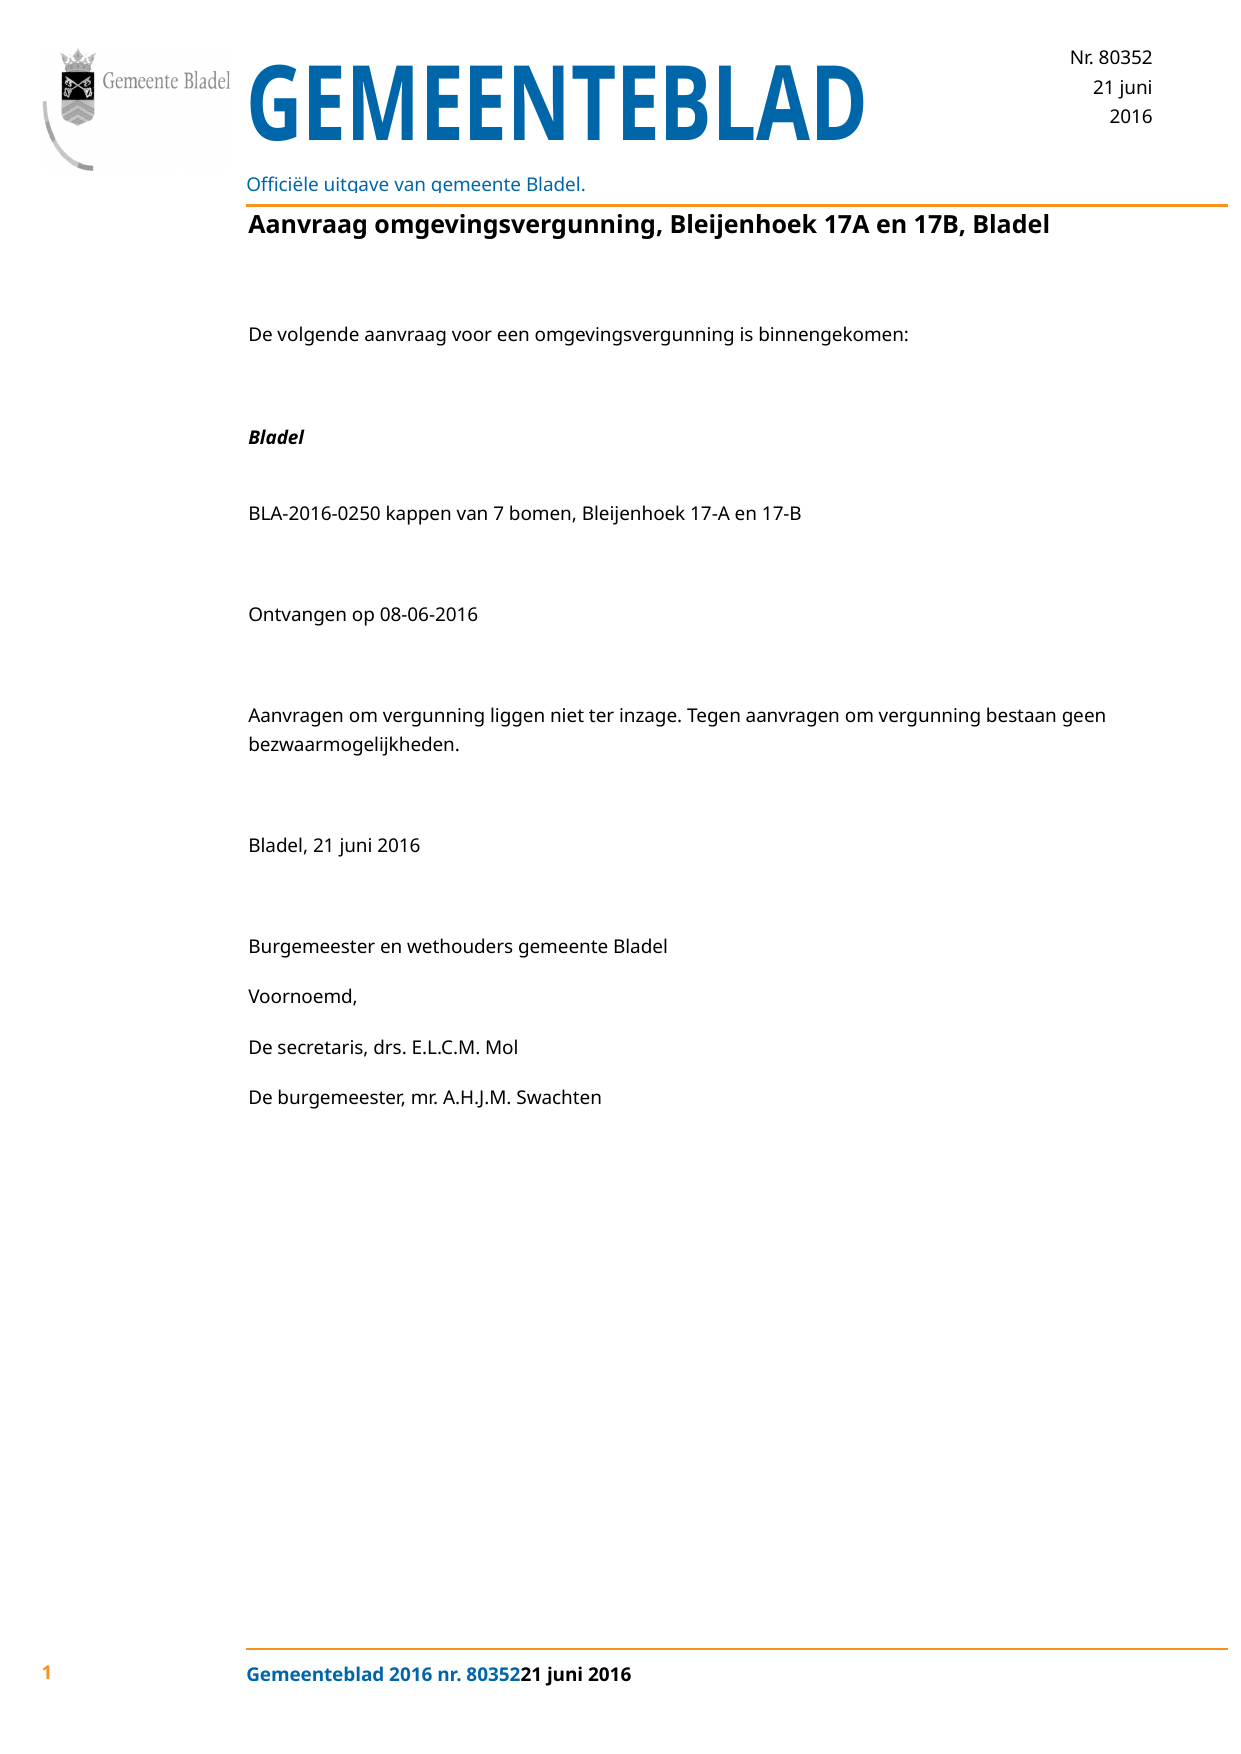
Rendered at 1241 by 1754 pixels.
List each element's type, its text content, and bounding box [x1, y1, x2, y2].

text De secretaris, drs. E.L.C.M. Mol [248, 1034, 1152, 1059]
text BLA-2016-0250 kappen van 7 bomen, Bleijenhoek 17-A en 17-B [248, 500, 1152, 526]
text Aanvragen om vergunning liggen niet ter inzage. Tegen aanvragen om vergunning bestaan geen bezwaarmogelijkheden. [248, 702, 1152, 757]
text Burgemeester en wethouders gemeente Bladel [248, 933, 1152, 959]
text Ontvangen op 08-06-2016 [248, 601, 1152, 627]
text Voornoemd, [248, 983, 1152, 1009]
text De burgemeester, mr. A.H.J.M. Swachten [248, 1084, 1152, 1110]
text Bladel [248, 424, 1152, 450]
text Bladel, 21 juni 2016 [248, 832, 1152, 858]
picture [41, 47, 231, 172]
text Aanvraag omgevingsvergunning, Bleijenhoek 17A en 17B, Bladel [248, 207, 1152, 241]
text De volgende aanvraag voor een omgevingsvergunning is binnengekomen: [248, 321, 1152, 346]
